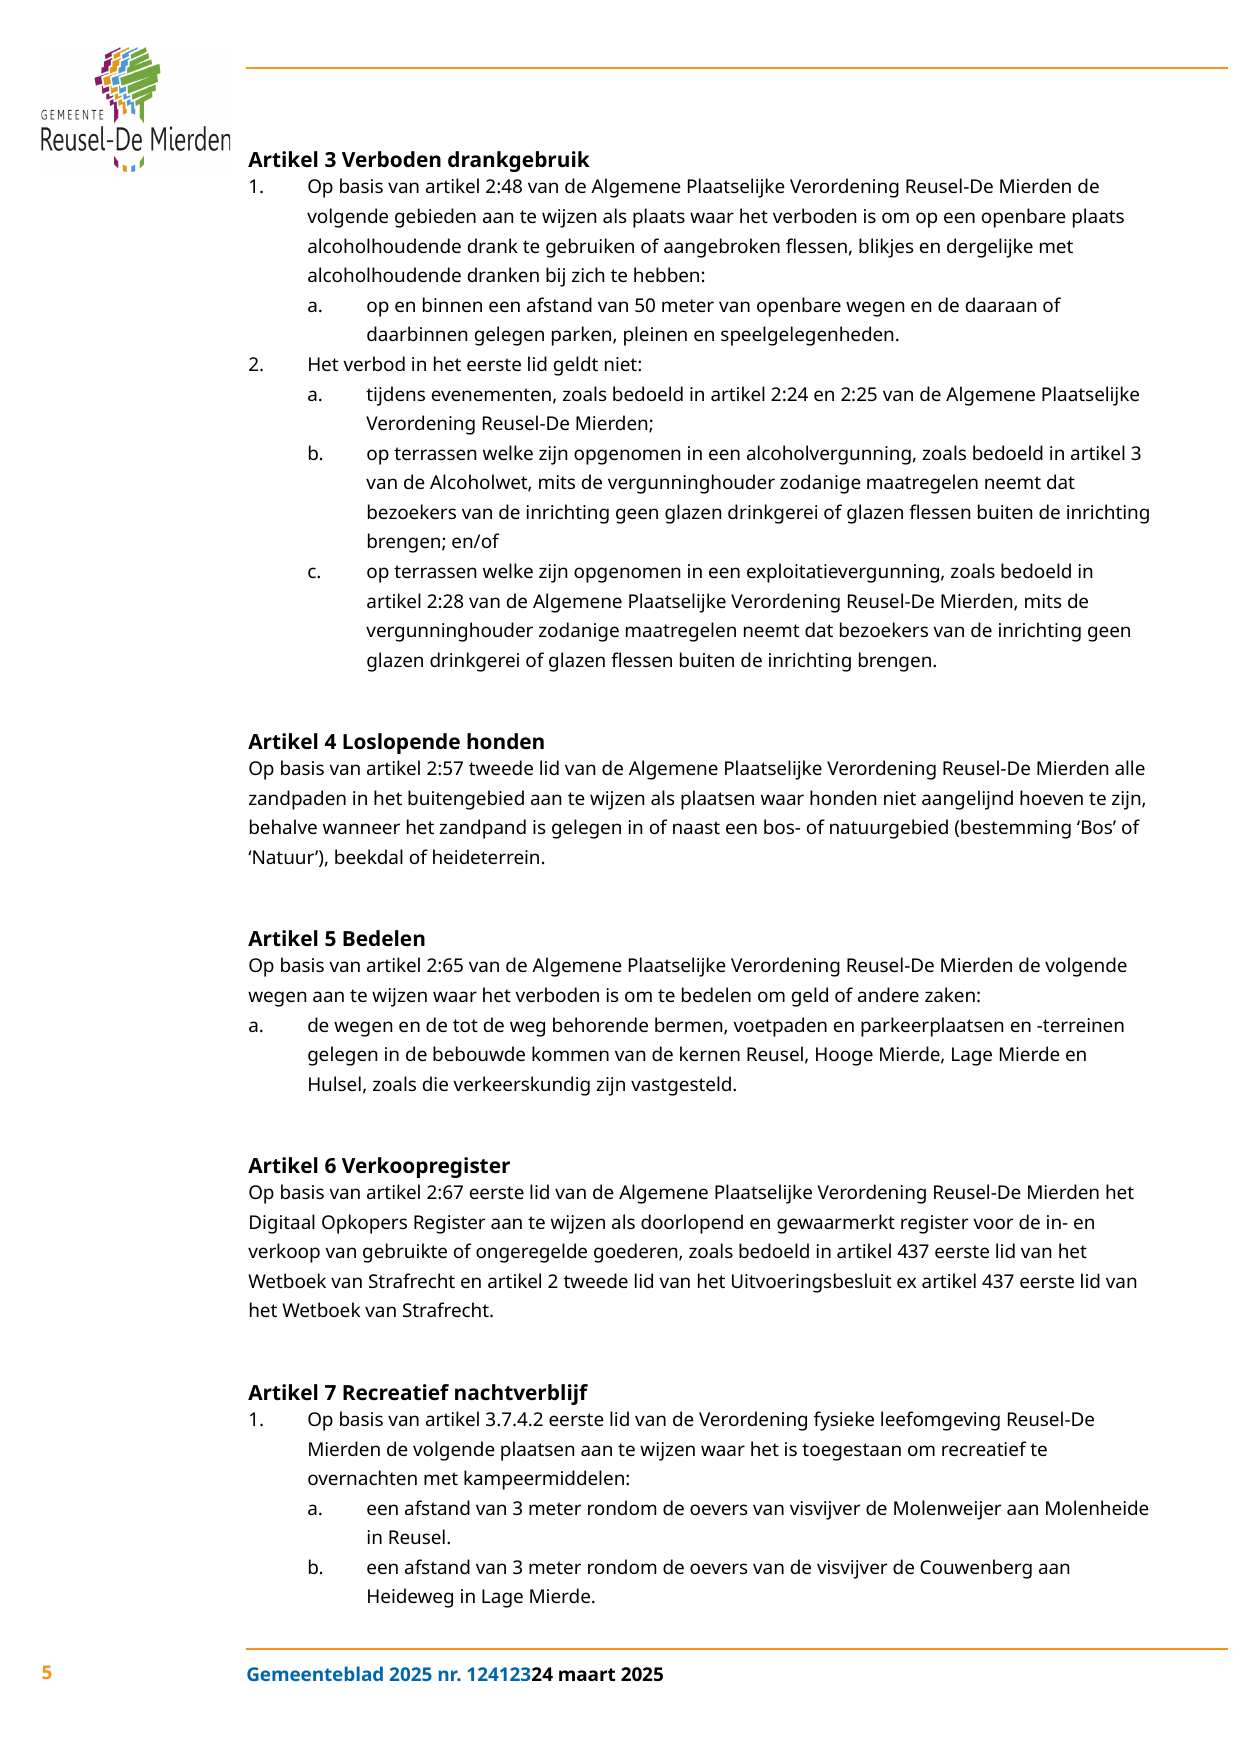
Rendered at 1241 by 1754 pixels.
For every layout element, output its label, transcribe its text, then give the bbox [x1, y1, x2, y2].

list een afstand van 3 meter rondom de oevers van visvijver de Molenweijer aan Molenheide in Reusel. [307, 1495, 1152, 1550]
list op terrassen welke zijn opgenomen in een exploitatievergunning, zoals bedoeld in artikel 2:28 van de Algemene Plaatselijke Verordening Reusel-De Mierden, mits de vergunninghouder zodanige maatregelen neemt dat bezoekers van de inrichting geen glazen drinkgerei of glazen flessen buiten de inrichting brengen. [307, 558, 1152, 673]
list Het verbod in het eerste lid geldt niet: [248, 351, 1152, 377]
list de wegen en de tot de weg behorende bermen, voetpaden en parkeerplaatsen en -terreinen gelegen in de bebouwde kommen van de kernen Reusel, Hooge Mierde, Lage Mierde en Hulsel, zoals die verkeerskundig zijn vastgesteld. [248, 1012, 1152, 1097]
text Artikel 7 Recreatief nachtverblijf [248, 1378, 1152, 1406]
list Op basis van artikel 3.7.4.2 eerste lid van de Verordening fysieke leefomgeving Reusel-De Mierden de volgende plaatsen aan te wijzen waar het is toegestaan om recreatief te overnachten met kampeermiddelen: [248, 1406, 1152, 1491]
text Op basis van artikel 2:65 van de Algemene Plaatselijke Verordening Reusel-De Mierden de volgende wegen aan te wijzen waar het verboden is om te bedelen om geld of andere zaken: [248, 953, 1152, 1008]
list een afstand van 3 meter rondom de oevers van de visvijver de Couwenberg aan Heideweg in Lage Mierde. [307, 1554, 1152, 1609]
list op terrassen welke zijn opgenomen in een alcoholvergunning, zoals bedoeld in artikel 3 van de Alcoholwet, mits de vergunninghouder zodanige maatregelen neemt dat bezoekers van de inrichting geen glazen drinkgerei of glazen flessen buiten de inrichting brengen; en/of [307, 440, 1152, 554]
text Op basis van artikel 2:57 tweede lid van de Algemene Plaatselijke Verordening Reusel-De Mierden alle zandpaden in het buitengebied aan te wijzen als plaatsen waar honden niet aangelijnd hoeven te zijn, behalve wanneer het zandpand is gelegen in of naast een bos- of natuurgebied (bestemming ‘Bos’ of ‘Natuur’), beekdal of heideterrein. [248, 755, 1152, 870]
picture [41, 47, 231, 172]
text Artikel 4 Loslopende honden [248, 727, 1152, 755]
text Artikel 6 Verkoopregister [248, 1151, 1152, 1179]
text Artikel 3 Verboden drankgebruik [248, 145, 1152, 174]
text Op basis van artikel 2:67 eerste lid van de Algemene Plaatselijke Verordening Reusel-De Mierden het Digitaal Opkopers Register aan te wijzen als doorlopend en gewaarmerkt register voor de in- en verkoop van gebruikte of ongeregelde goederen, zoals bedoeld in artikel 437 eerste lid van het Wetboek van Strafrecht en artikel 2 tweede lid van het Uitvoeringsbesluit ex artikel 437 eerste lid van het Wetboek van Strafrecht. [248, 1179, 1152, 1323]
list tijdens evenementen, zoals bedoeld in artikel 2:24 en 2:25 van de Algemene Plaatselijke Verordening Reusel-De Mierden; [307, 381, 1152, 436]
text Artikel 5 Bedelen [248, 924, 1152, 953]
list Op basis van artikel 2:48 van de Algemene Plaatselijke Verordening Reusel-De Mierden de volgende gebieden aan te wijzen als plaats waar het verboden is om op een openbare plaats alcoholhoudende drank te gebruiken of aangebroken flessen, blikjes en dergelijke met alcoholhoudende dranken bij zich te hebben: [248, 174, 1152, 288]
list op en binnen een afstand van 50 meter van openbare wegen en de daaraan of daarbinnen gelegen parken, pleinen en speelgelegenheden. [307, 292, 1152, 347]
